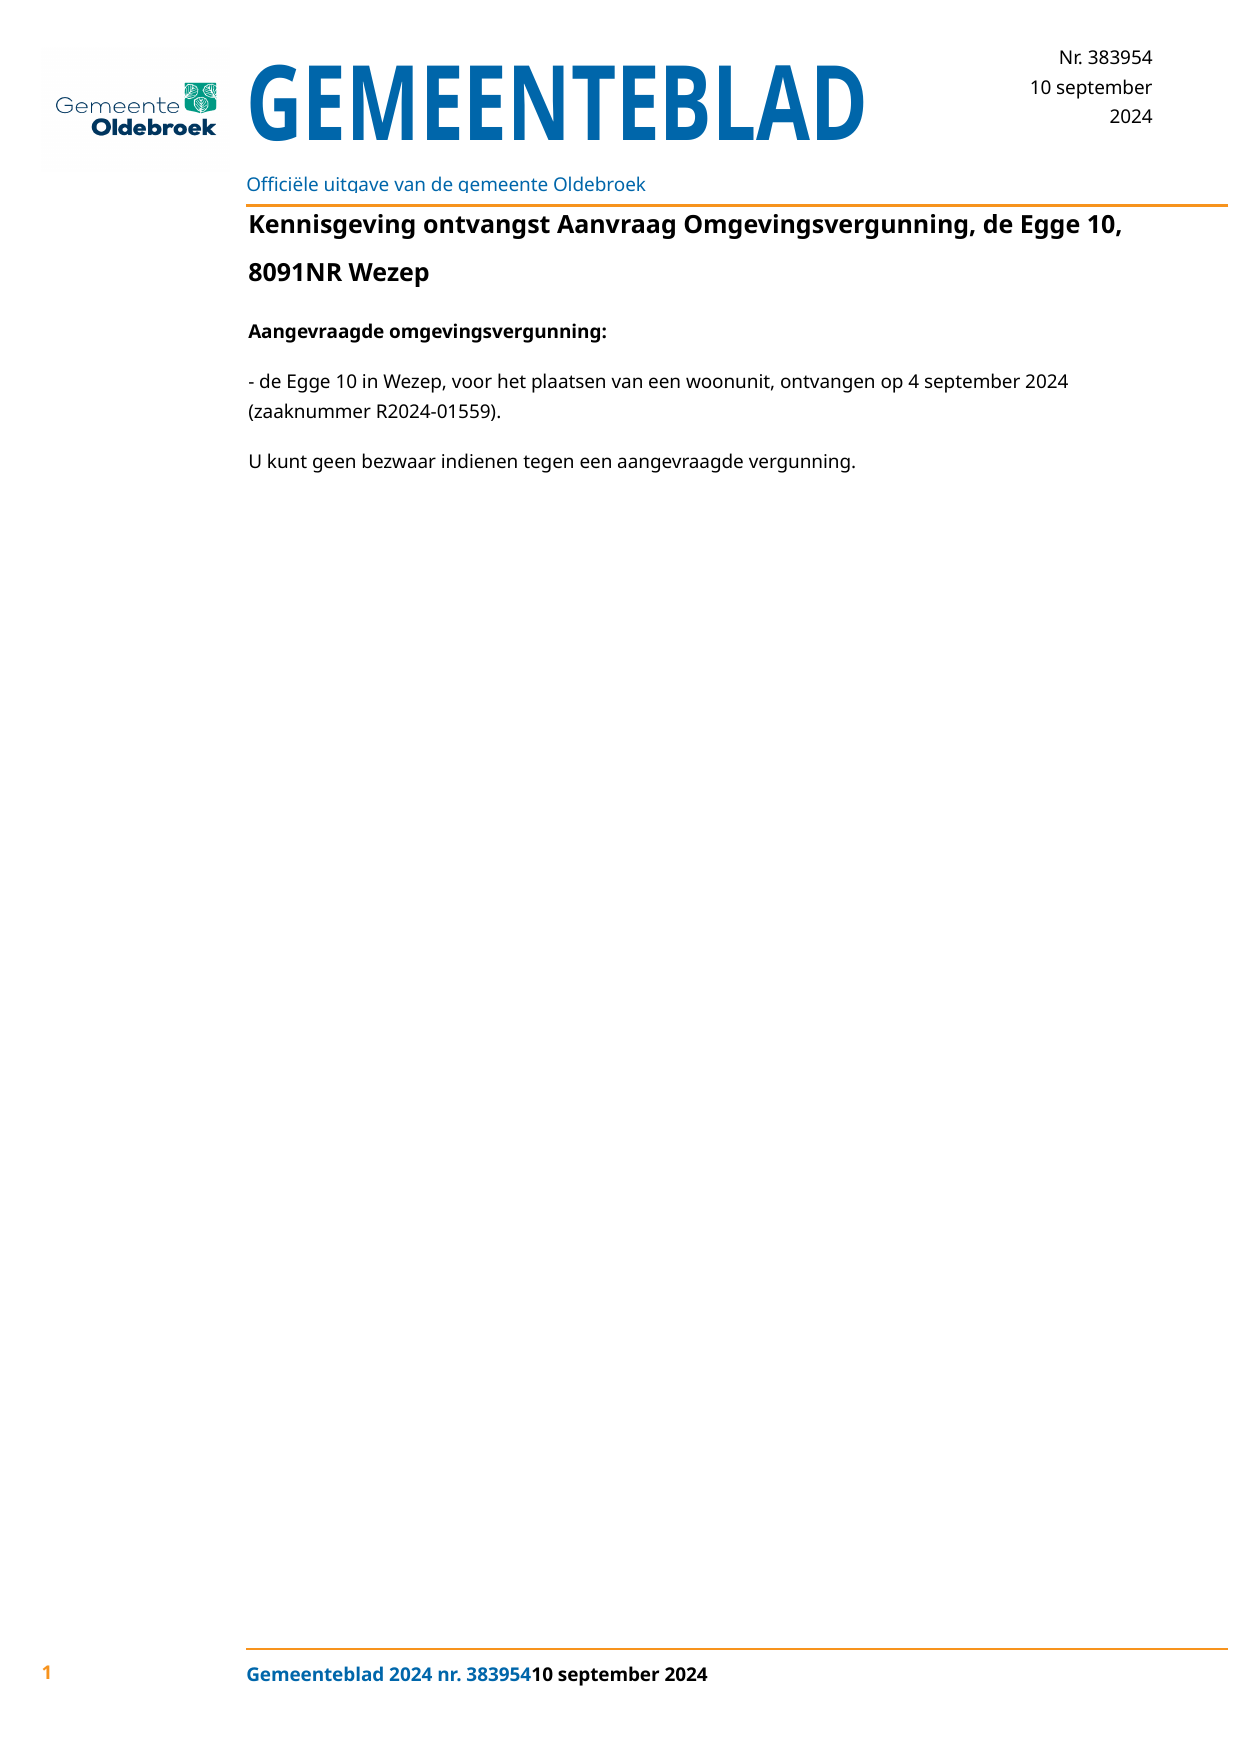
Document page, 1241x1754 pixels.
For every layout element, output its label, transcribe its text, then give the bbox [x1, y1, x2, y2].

text Kennisgeving ontvangst Aanvraag Omgevingsvergunning, de Egge 10, 8091NR Wezep [248, 207, 1152, 288]
text Aangevraagde omgevingsvergunning: [248, 318, 1152, 344]
text - de Egge 10 in Wezep, voor het plaatsen van een woonunit, ontvangen op 4 september 2024 (zaaknummer R2024-01559). [248, 368, 1152, 424]
text U kunt geen bezwaar indienen tegen een aangevraagde vergunning. [248, 448, 1152, 474]
picture [41, 47, 231, 172]
